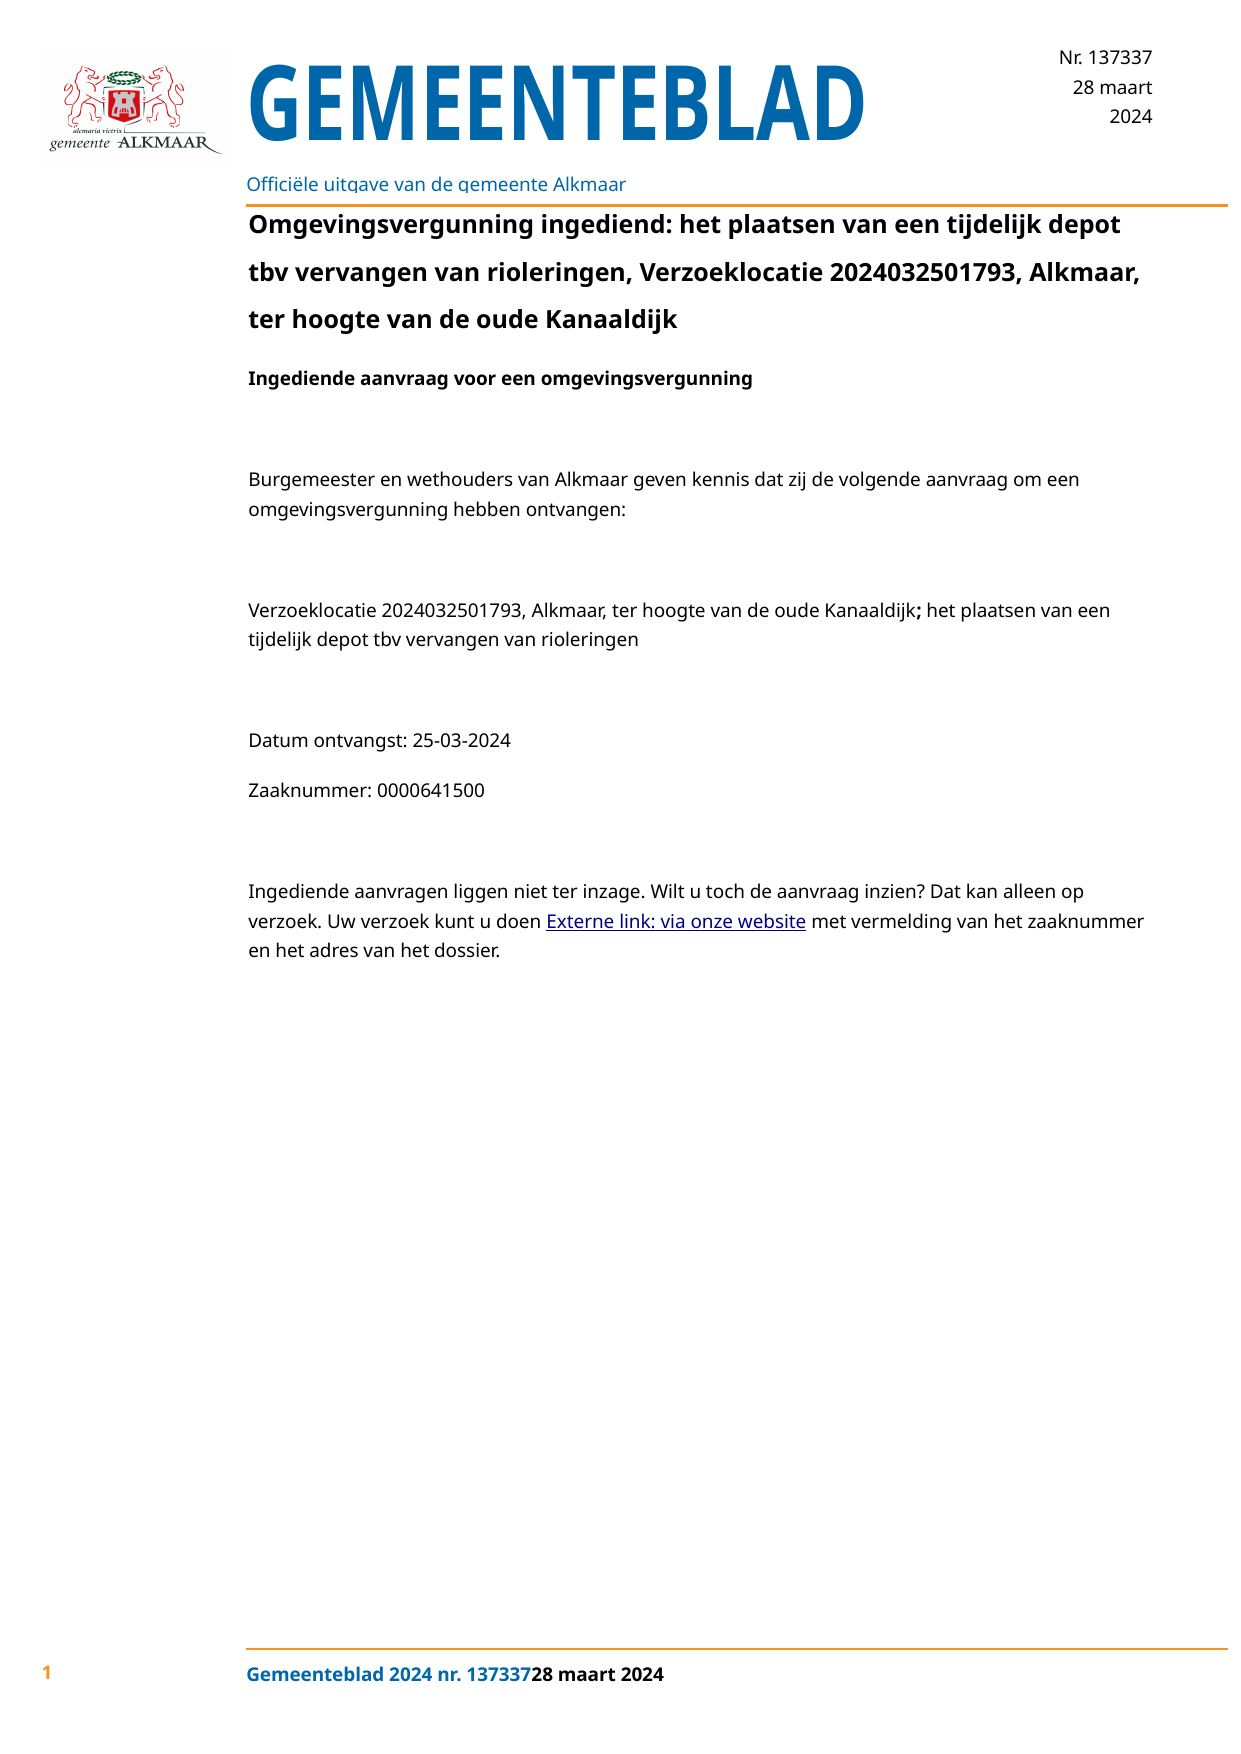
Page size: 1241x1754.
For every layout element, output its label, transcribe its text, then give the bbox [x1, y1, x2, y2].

picture [41, 47, 231, 172]
text Omgevingsvergunning ingediend: het plaatsen van een tijdelijk depot tbv vervangen van rioleringen, Verzoeklocatie 2024032501793, Alkmaar, ter hoogte van de oude Kanaaldijk [248, 207, 1152, 336]
text Burgemeester en wethouders van Alkmaar geven kennis dat zij de volgende aanvraag om een omgevingsvergunning hebben ontvangen: [248, 466, 1152, 522]
text Ingediende aanvragen liggen niet ter inzage. Wilt u toch de aanvraag inzien? Dat kan alleen op verzoek. Uw verzoek kunt u doen Externe link: via onze website met vermelding van het zaaknummer en het adres van het dossier. [248, 878, 1152, 963]
text Verzoeklocatie 2024032501793, Alkmaar, ter hoogte van de oude Kanaaldijk; het plaatsen van een tijdelijk depot tbv vervangen van rioleringen [248, 597, 1152, 652]
text Zaaknummer: 0000641500 [248, 778, 1152, 803]
text Datum ontvangst: 25-03-2024 [248, 727, 1152, 753]
text Ingediende aanvraag voor een omgevingsvergunning [248, 366, 1152, 391]
